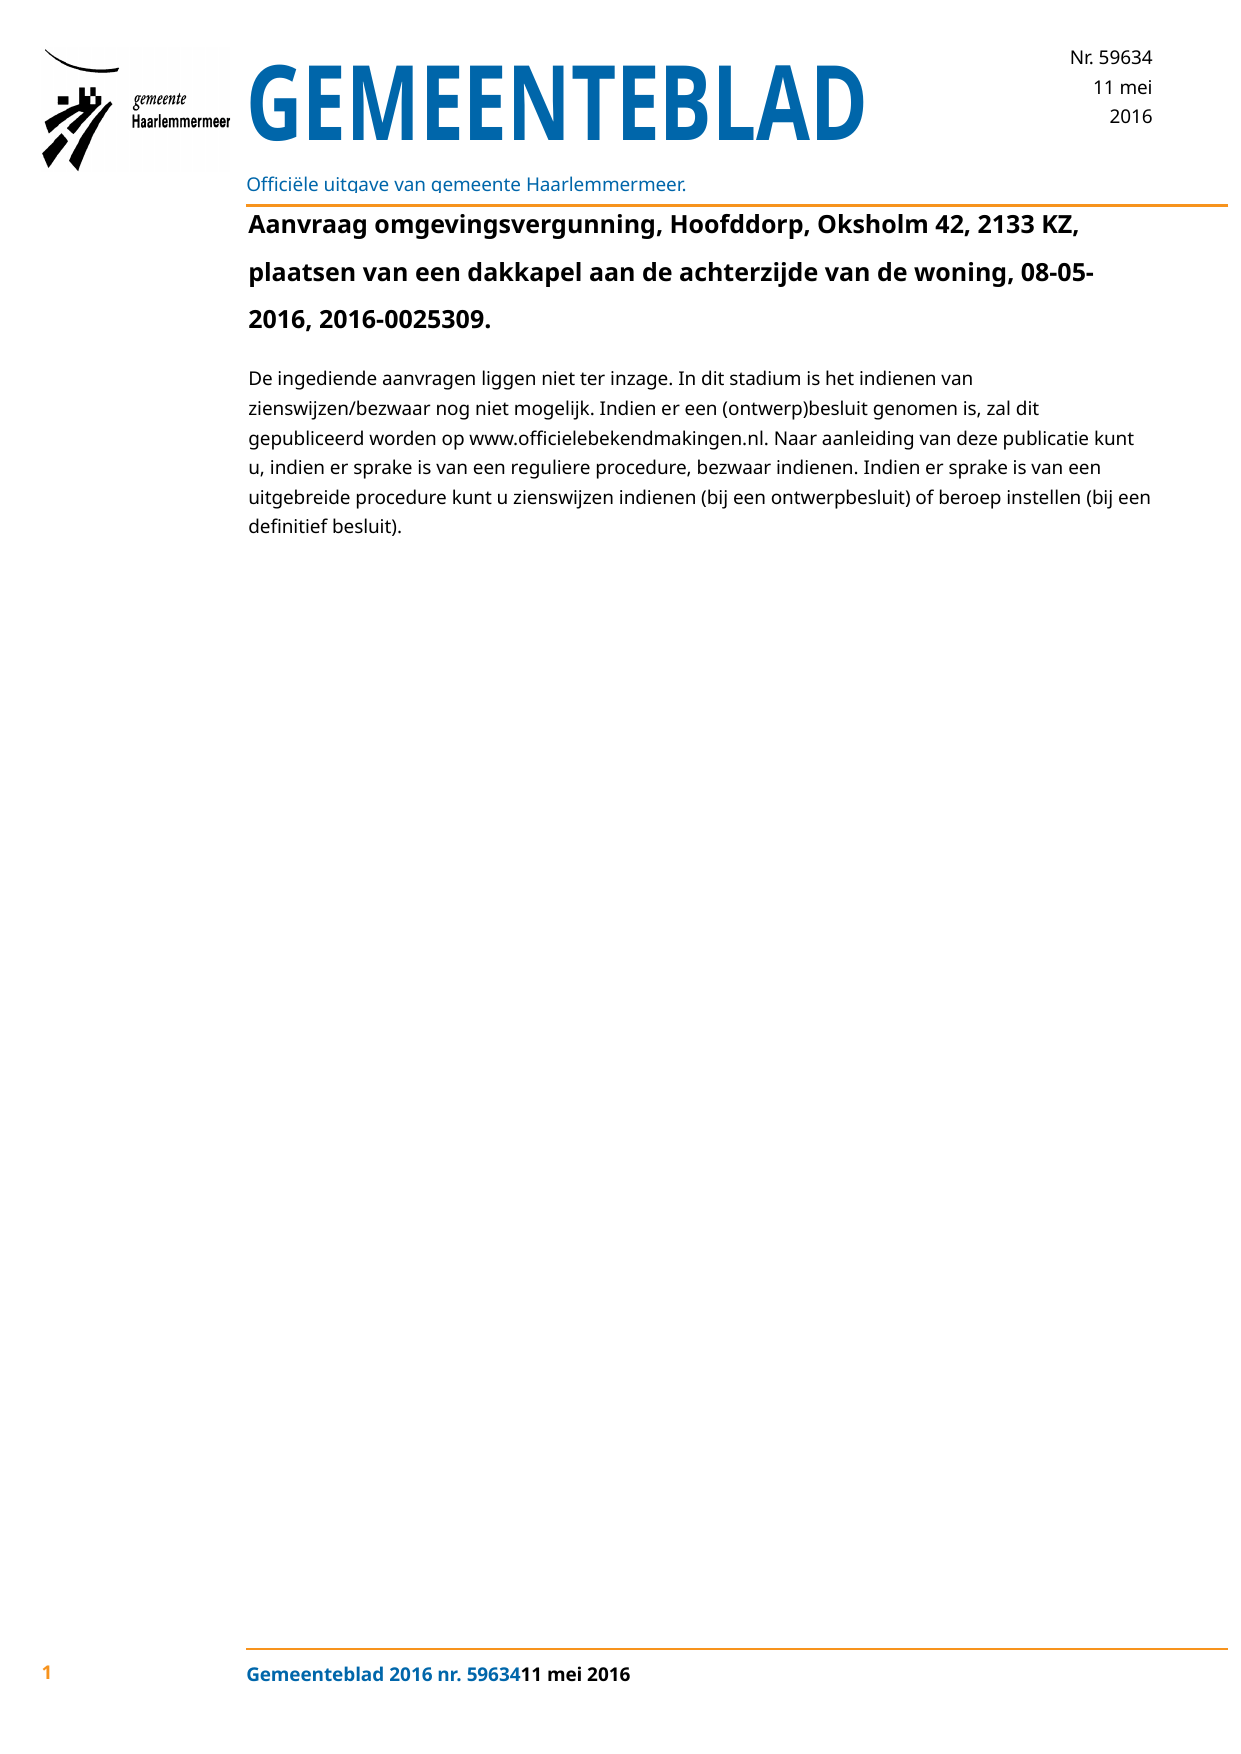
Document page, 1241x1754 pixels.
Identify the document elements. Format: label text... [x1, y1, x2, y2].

picture [41, 47, 231, 172]
text Aanvraag omgevingsvergunning, Hoofddorp, Oksholm 42, 2133 KZ, plaatsen van een dakkapel aan de achterzijde van de woning, 08-05-2016, 2016-0025309. [248, 207, 1152, 336]
text De ingediende aanvragen liggen niet ter inzage. In dit stadium is het indienen van zienswijzen/bezwaar nog niet mogelijk. Indien er een (ontwerp)besluit genomen is, zal dit gepubliceerd worden op www.officielebekendmakingen.nl. Naar aanleiding van deze publicatie kunt u, indien er sprake is van een reguliere procedure, bezwaar indienen. Indien er sprake is van een uitgebreide procedure kunt u zienswijzen indienen (bij een ontwerpbesluit) of beroep instellen (bij een definitief besluit). [248, 366, 1152, 539]
